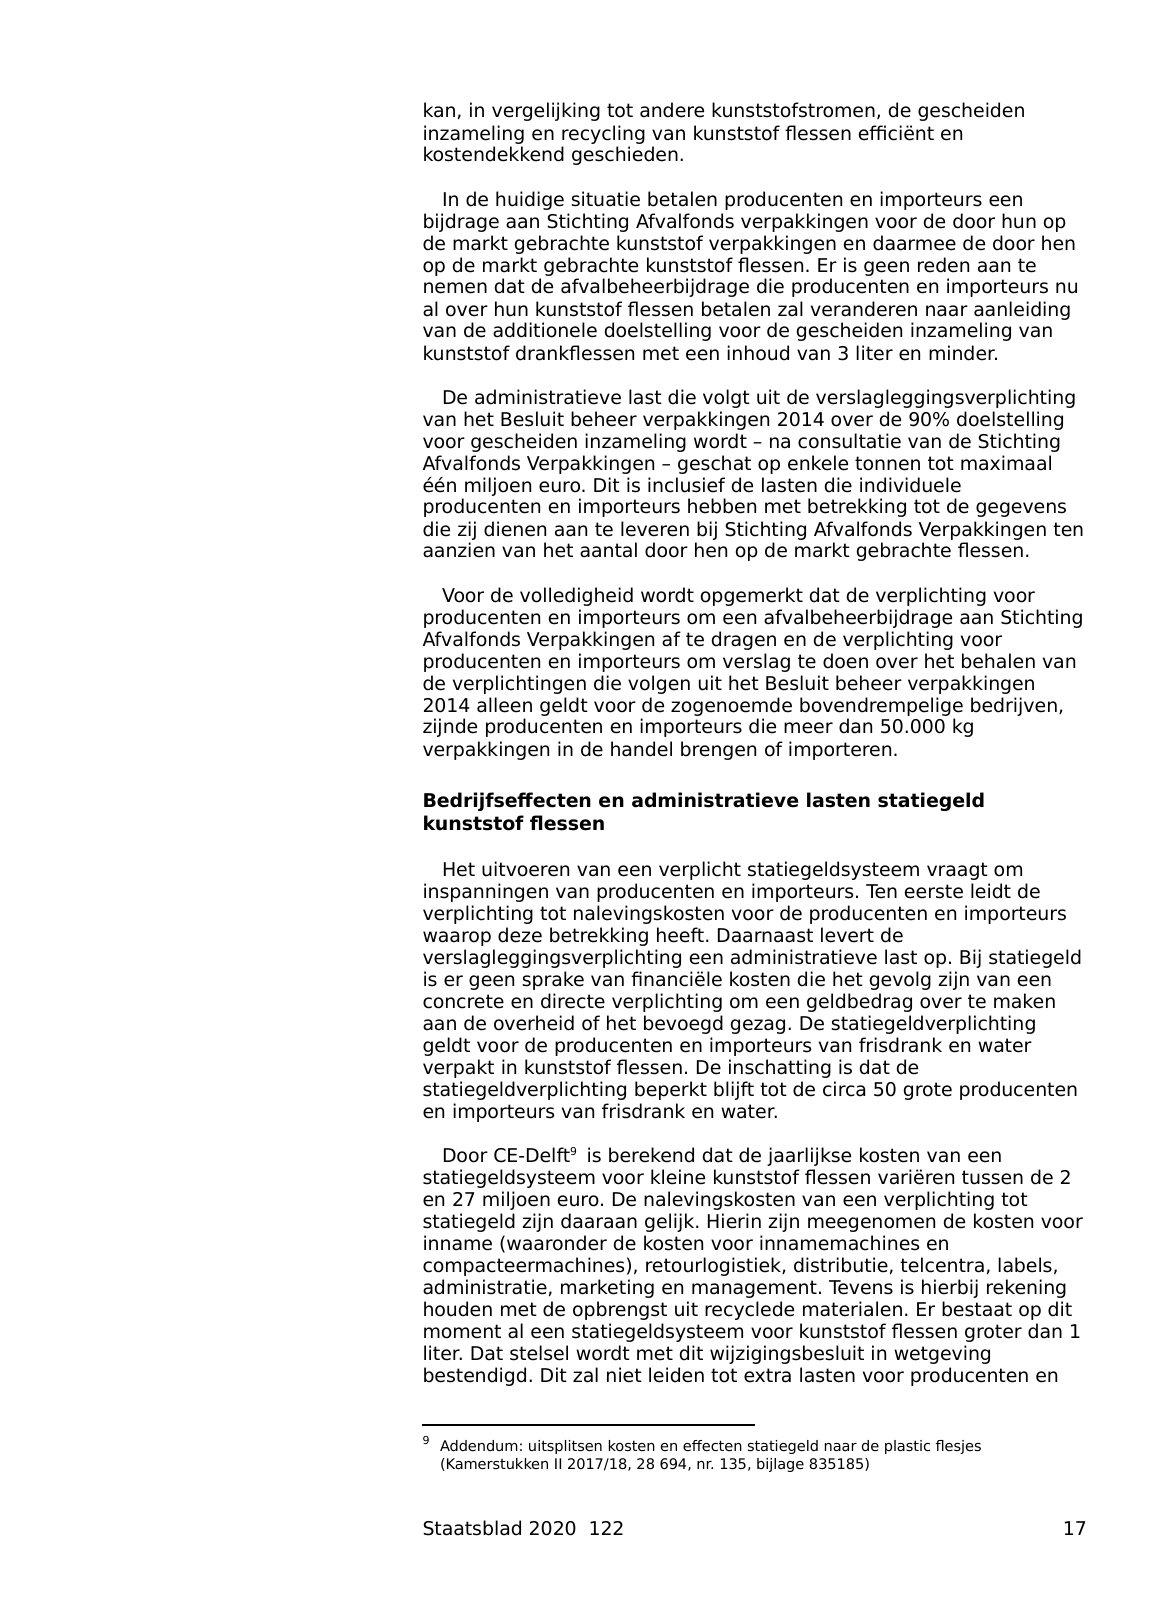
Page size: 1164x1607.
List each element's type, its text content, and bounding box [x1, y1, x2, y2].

text In de huidige situatie betalen producenten en importeurs een bijdrage aan Stichting Afvalfonds verpakkingen voor de door hun op de markt gebrachte kunststof verpakkingen en daarmee de door hen op de markt gebrachte kunststof flessen. Er is geen reden aan te nemen dat de afvalbeheerbijdrage die producenten en importeurs nu al over hun kunststof flessen betalen zal veranderen naar aanleiding van de additionele doelstelling voor de gescheiden inzameling van kunststof drankflessen met een inhoud van 3 liter en minder. [422, 188, 1087, 364]
text Door CE-Delft is berekend dat de jaarlijkse kosten van een statiegeldsysteem voor kleine kunststof flessen variëren tussen de 2 en 27 miljoen euro. De nalevingskosten van een verplichting tot statiegeld zijn daaraan gelijk. Hierin zijn meegenomen de kosten voor inname (waaronder de kosten voor innamemachines en compacteermachines), retourlogistiek, distributie, telcentra, labels, administratie, marketing en management. Tevens is hierbij rekening houden met de opbrengst uit recyclede materialen. Er bestaat op dit moment al een statiegeldsysteem voor kunststof flessen groter dan 1 liter. Dat stelsel wordt met dit wijzigingsbesluit in wetgeving bestendigd. Dit zal niet leiden tot extra lasten voor producenten en [422, 1145, 1087, 1387]
text Addendum: uitsplitsen kosten en effecten statiegeld naar de plastic flesjes (Kamerstukken II 2017/18, 28 694, nr. 135, bijlage 835185) [422, 1434, 1087, 1473]
text Het uitvoeren van een verplicht statiegeldsysteem vraagt om inspanningen van producenten en importeurs. Ten eerste leidt de verplichting tot nalevingskosten voor de producenten en importeurs waarop deze betrekking heeft. Daarnaast levert de verslagleggingsverplichting een administratieve last op. Bij statiegeld is er geen sprake van financiële kosten die het gevolg zijn van een concrete en directe verplichting om een geldbedrag over te maken aan de overheid of het bevoegd gezag. De statiegeldverplichting geldt voor de producenten en importeurs van frisdrank en water verpakt in kunststof flessen. De inschatting is dat de statiegeldverplichting beperkt blijft tot de circa 50 grote producenten en importeurs van frisdrank en water. [422, 859, 1087, 1123]
subtitle Bedrijfseffecten en administratieve lasten statiegeld kunststof flessen [422, 790, 1087, 834]
text De administratieve last die volgt uit de verslagleggingsverplichting van het Besluit beheer verpakkingen 2014 over de 90% doelstelling voor gescheiden inzameling wordt – na consultatie van de Stichting Afvalfonds Verpakkingen – geschat op enkele tonnen tot maximaal één miljoen euro. Dit is inclusief de lasten die individuele producenten en importeurs hebben met betrekking tot de gegevens die zij dienen aan te leveren bij Stichting Afvalfonds Verpakkingen ten aanzien van het aantal door hen op de markt gebrachte flessen. [422, 387, 1087, 562]
text Voor de volledigheid wordt opgemerkt dat de verplichting voor producenten en importeurs om een afvalbeheerbijdrage aan Stichting Afvalfonds Verpakkingen af te dragen en de verplichting voor producenten en importeurs om verslag te doen over het behalen van de verplichtingen die volgen uit het Besluit beheer verpakkingen 2014 alleen geldt voor de zogenoemde bovendrempelige bedrijven, zijnde producenten en importeurs die meer dan 50.000 kg verpakkingen in de handel brengen of importeren. [422, 584, 1087, 760]
text kan, in vergelijking tot andere kunststofstromen, de gescheiden inzameling en recycling van kunststof flessen efficiënt en kostendekkend geschieden. [422, 100, 1087, 166]
